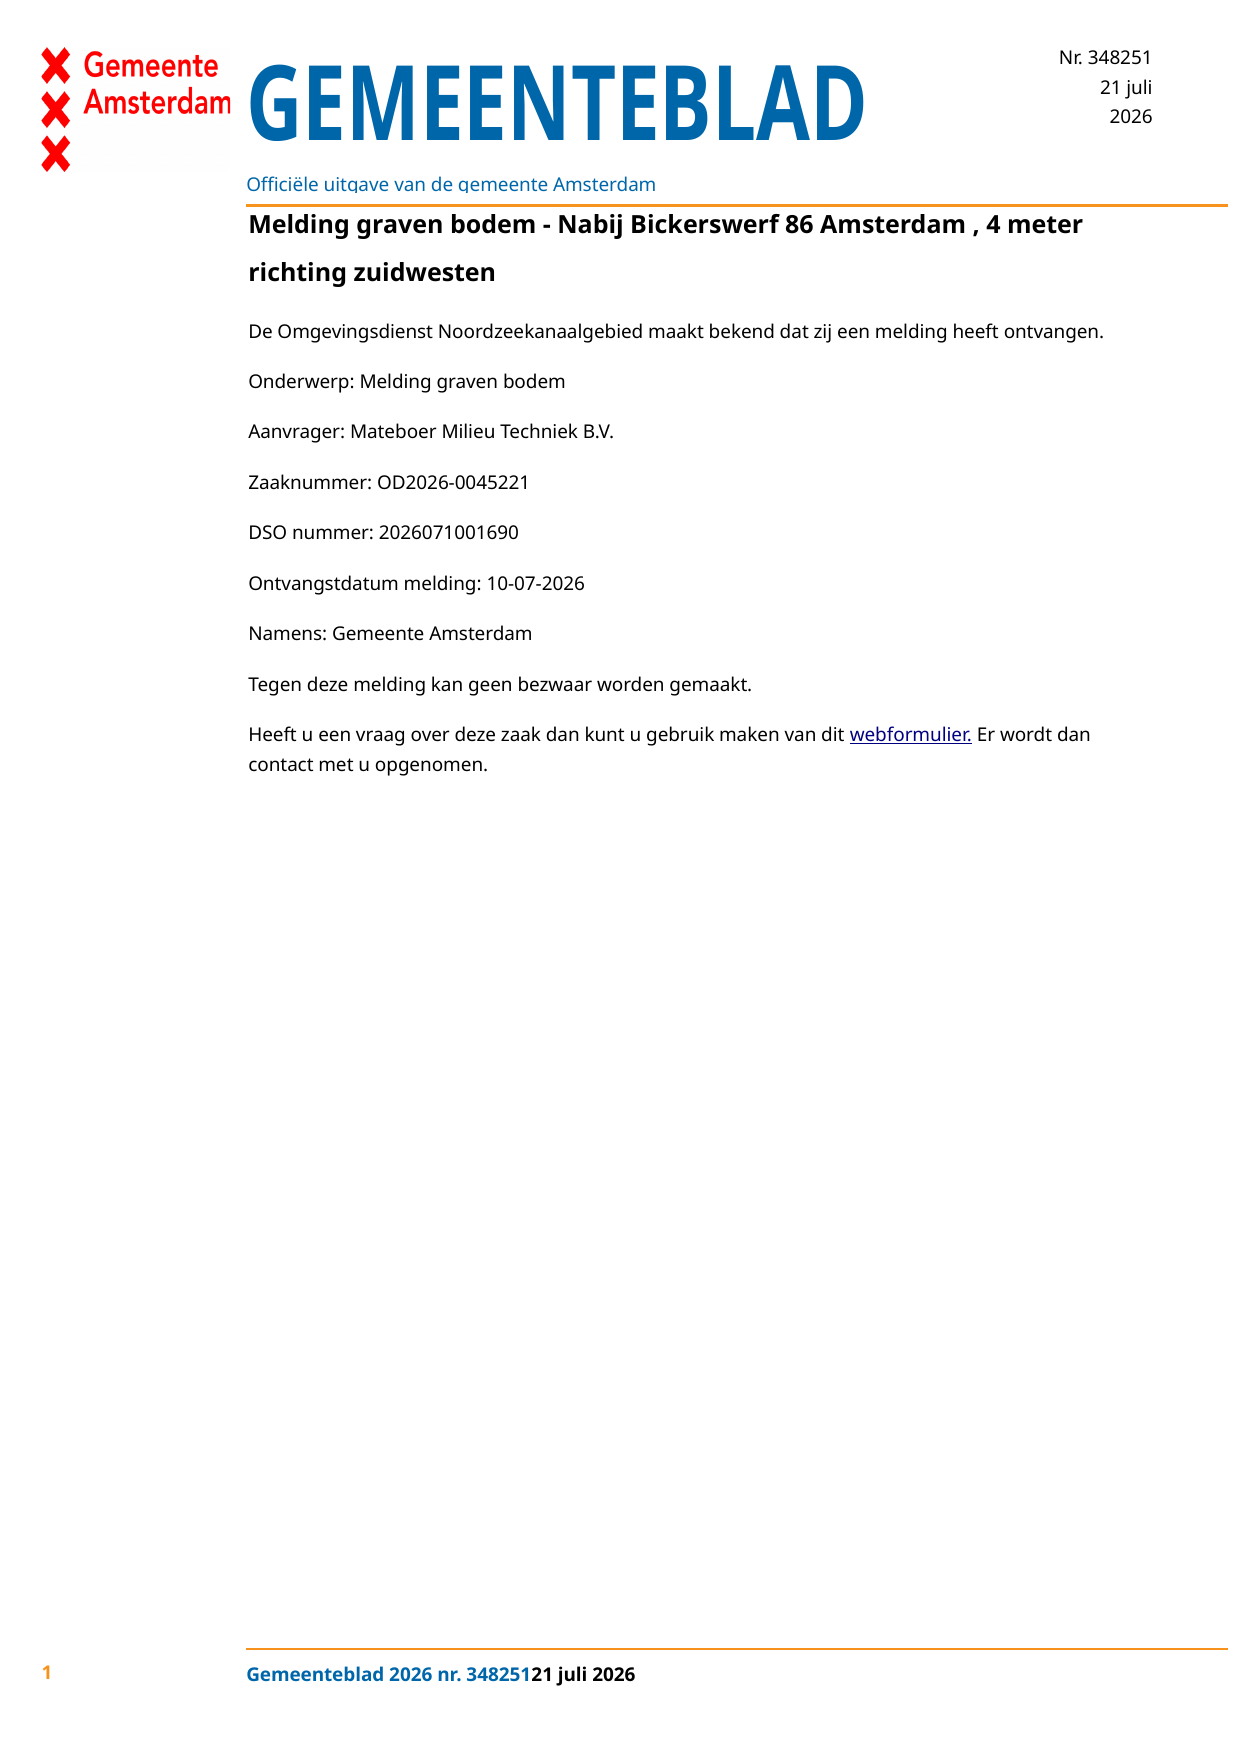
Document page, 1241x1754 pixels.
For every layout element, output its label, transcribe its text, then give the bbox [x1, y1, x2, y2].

text Ontvangstdatum melding: 10-07-2026 [248, 570, 1152, 596]
text De Omgevingsdienst Noordzeekanaalgebied maakt bekend dat zij een melding heeft ontvangen. [248, 318, 1152, 344]
text Onderwerp: Melding graven bodem [248, 368, 1152, 394]
text Tegen deze melding kan geen bezwaar worden gemaakt. [248, 671, 1152, 697]
text Heeft u een vraag over deze zaak dan kunt u gebruik maken van dit webformulier. Er wordt dan contact met u opgenomen. [248, 721, 1152, 777]
picture [41, 47, 231, 172]
text Aanvrager: Mateboer Milieu Techniek B.V. [248, 419, 1152, 444]
text Namens: Gemeente Amsterdam [248, 620, 1152, 646]
text Melding graven bodem - Nabij Bickerswerf 86 Amsterdam , 4 meter richting zuidwesten [248, 207, 1152, 288]
text Zaaknummer: OD2026-0045221 [248, 469, 1152, 495]
text DSO nummer: 2026071001690 [248, 519, 1152, 545]
